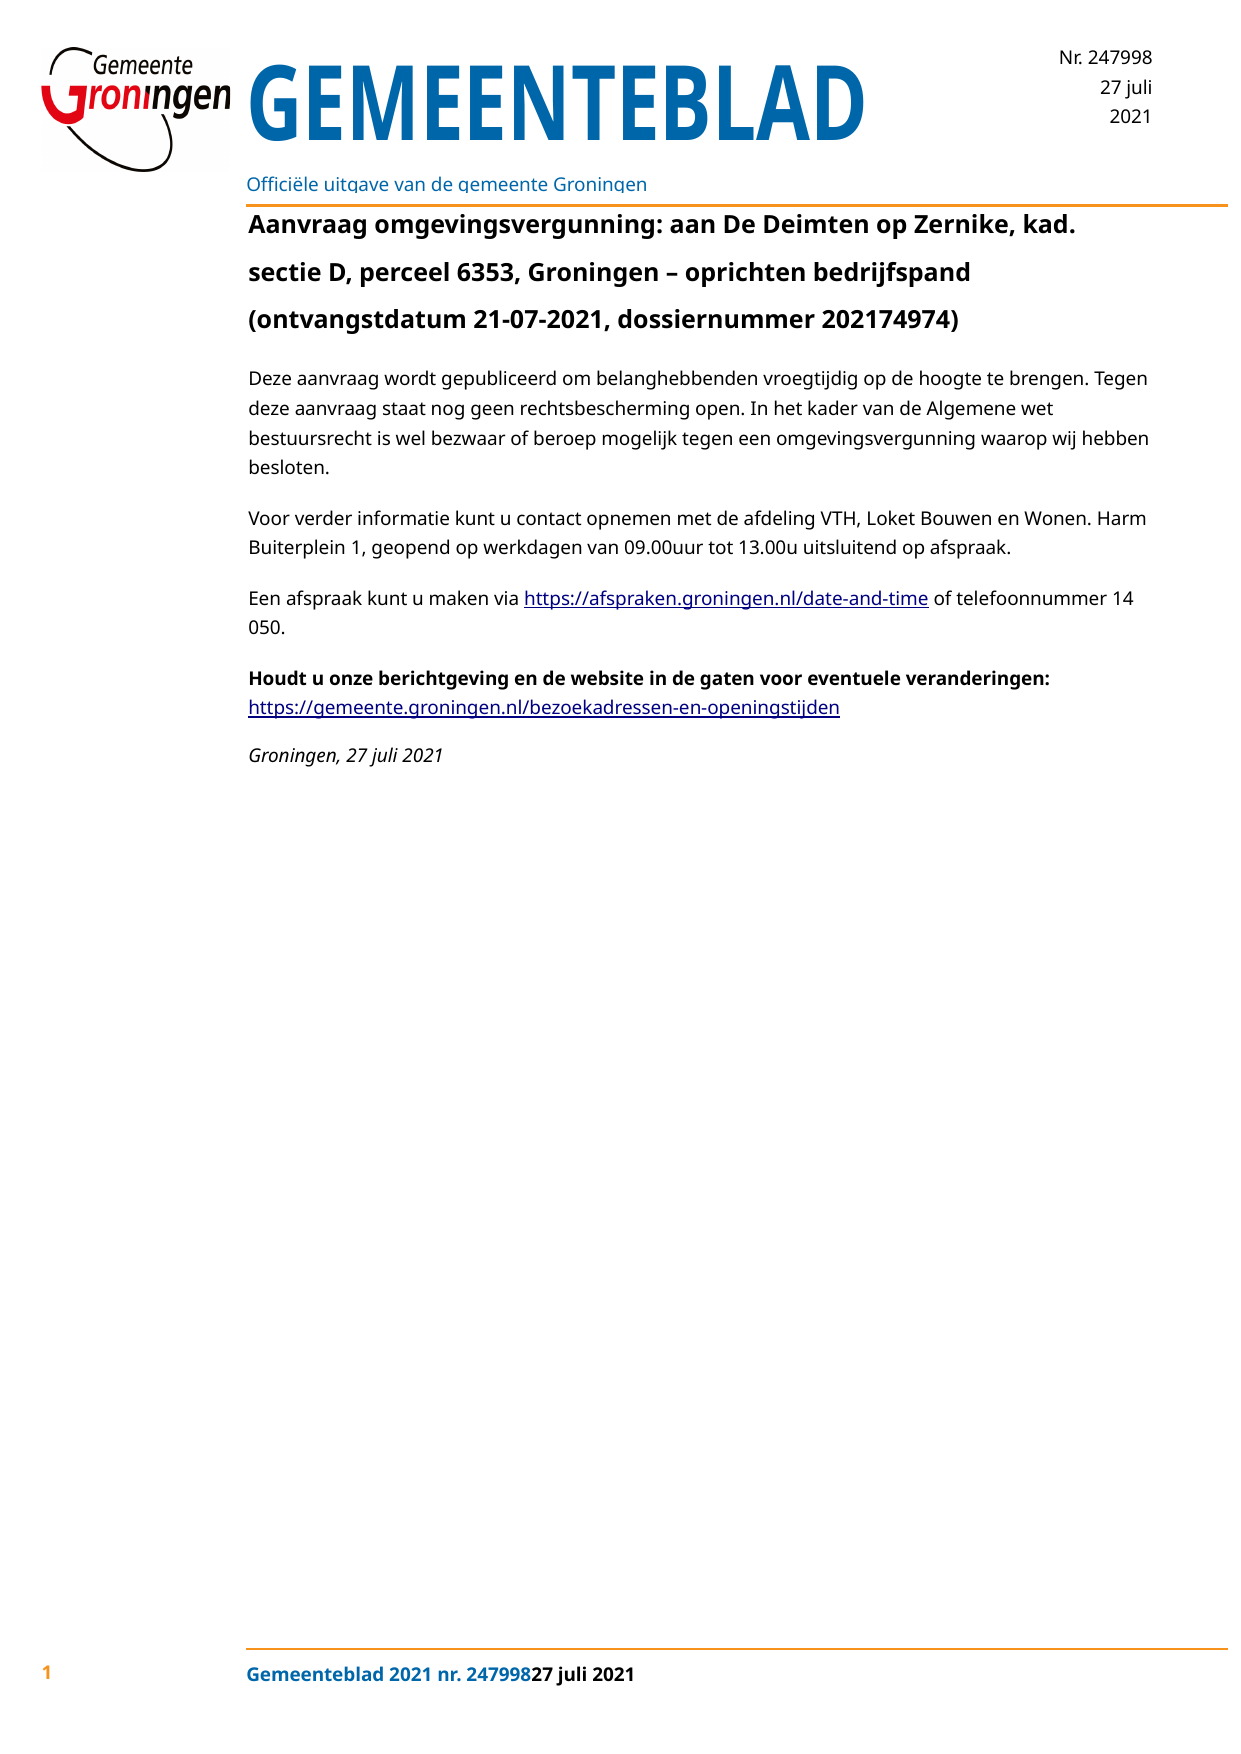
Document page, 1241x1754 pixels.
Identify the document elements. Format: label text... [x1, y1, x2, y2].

text Deze aanvraag wordt gepubliceerd om belanghebbenden vroegtijdig op de hoogte te brengen. Tegen deze aanvraag staat nog geen rechtsbescherming open. In het kader van de Algemene wet bestuursrecht is wel bezwaar of beroep mogelijk tegen een omgevingsvergunning waarop wij hebben besloten. [248, 366, 1152, 480]
text Voor verder informatie kunt u contact opnemen met de afdeling VTH, Loket Bouwen en Wonen. Harm Buiterplein 1, geopend op werkdagen van 09.00uur tot 13.00u uitsluitend op afspraak. [248, 505, 1152, 560]
text Een afspraak kunt u maken via https://afspraken.groningen.nl/date-and-time of telefoonnummer 14 050. [248, 585, 1152, 640]
picture [41, 47, 231, 172]
text Aanvraag omgevingsvergunning: aan De Deimten op Zernike, kad. sectie D, perceel 6353, Groningen – oprichten bedrijfspand (ontvangstdatum 21-07-2021, dossiernummer 202174974) [248, 207, 1152, 336]
text Groningen, 27 juli 2021 [248, 742, 1152, 768]
text Houdt u onze berichtgeving en de website in de gaten voor eventuele veranderingen: https://gemeente.groningen.nl/bezoekadressen-en-openingstijden [248, 665, 1152, 720]
